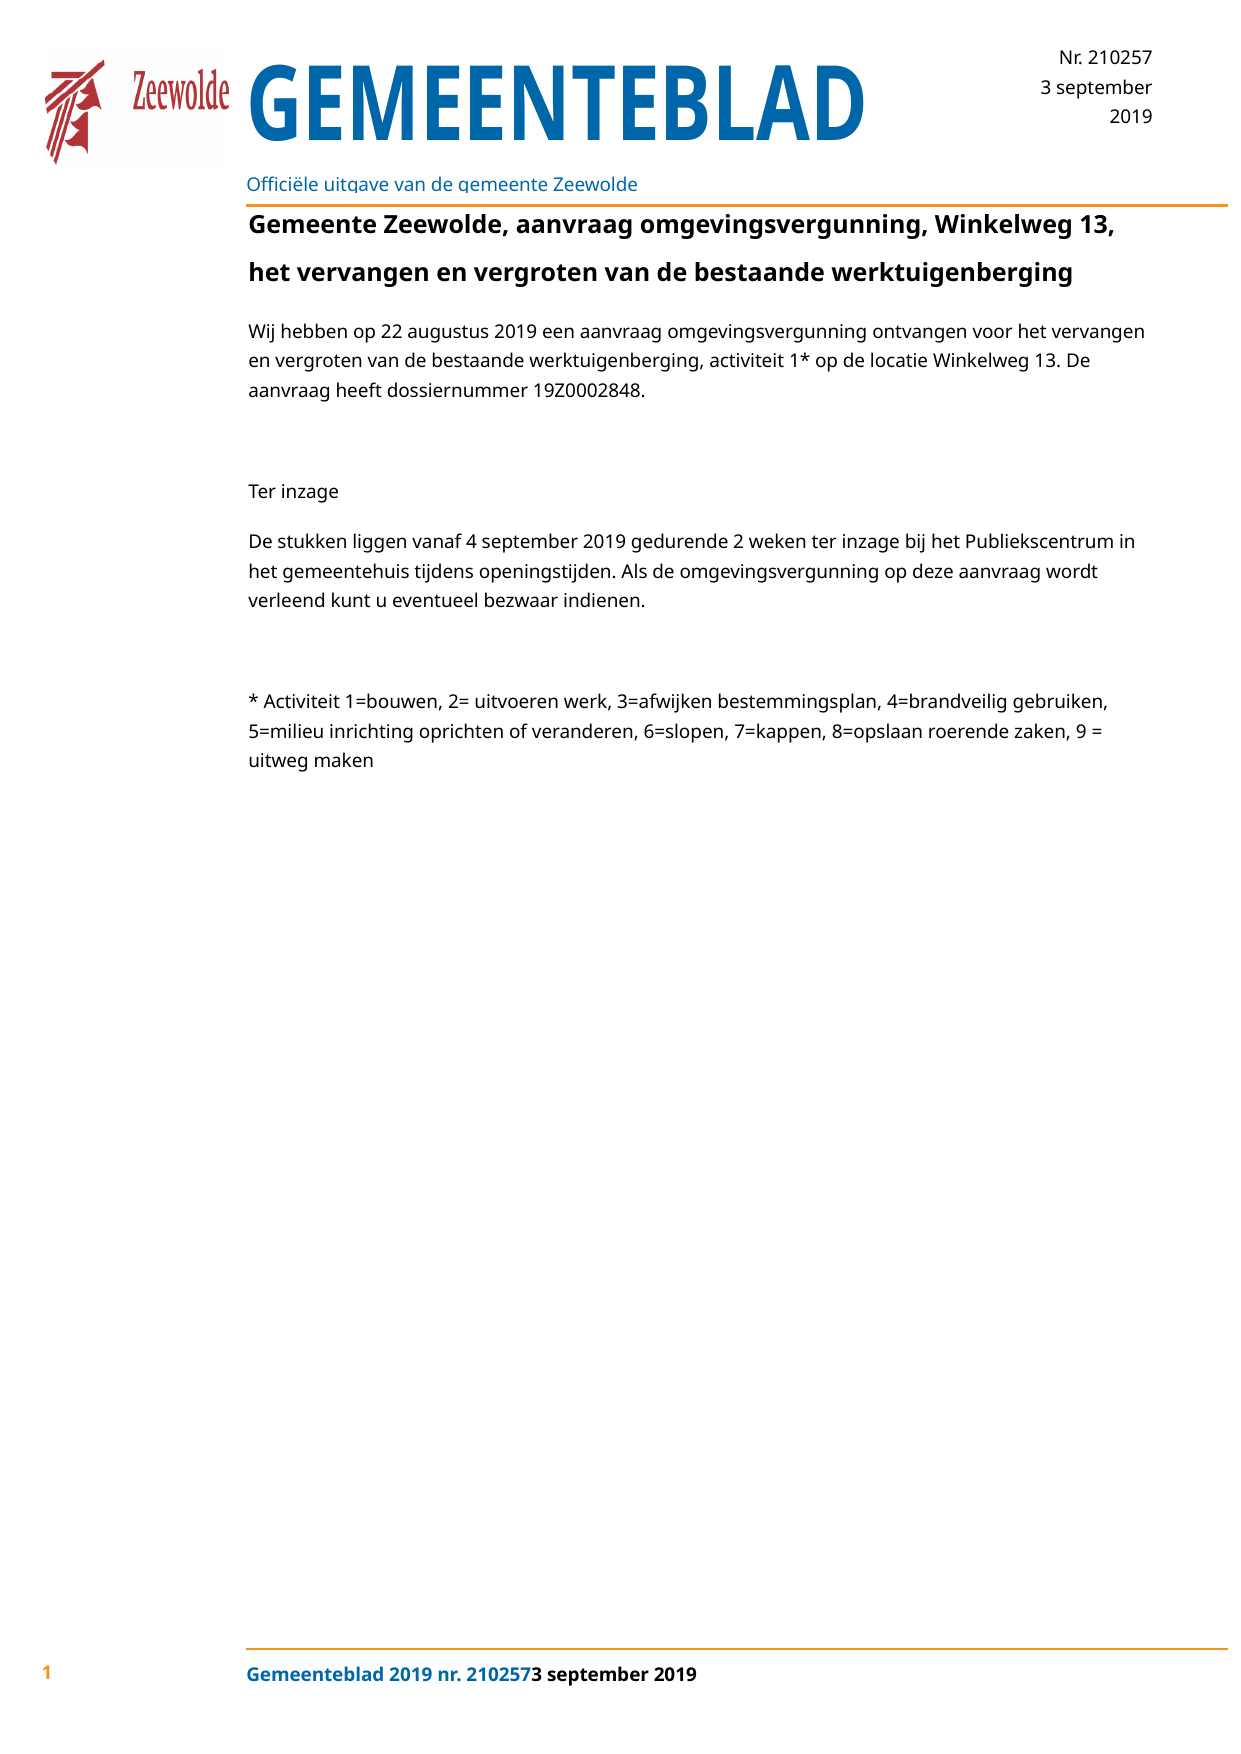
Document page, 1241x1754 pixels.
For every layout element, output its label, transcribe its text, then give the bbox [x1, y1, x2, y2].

picture [41, 47, 231, 172]
text Wij hebben op 22 augustus 2019 een aanvraag omgevingsvergunning ontvangen voor het vervangen en vergroten van de bestaande werktuigenberging, activiteit 1* op de locatie Winkelweg 13. De aanvraag heeft dossiernummer 19Z0002848. [248, 318, 1152, 403]
text * Activiteit 1=bouwen, 2= uitvoeren werk, 3=afwijken bestemmingsplan, 4=brandveilig gebruiken, 5=milieu inrichting oprichten of veranderen, 6=slopen, 7=kappen, 8=opslaan roerende zaken, 9 = uitweg maken [248, 688, 1152, 773]
text Ter inzage [248, 478, 1152, 504]
text De stukken liggen vanaf 4 september 2019 gedurende 2 weken ter inzage bij het Publiekscentrum in het gemeentehuis tijdens openingstijden. Als de omgevingsvergunning op deze aanvraag wordt verleend kunt u eventueel bezwaar indienen. [248, 528, 1152, 613]
text Gemeente Zeewolde, aanvraag omgevingsvergunning, Winkelweg 13, het vervangen en vergroten van de bestaande werktuigenberging [248, 207, 1152, 288]
